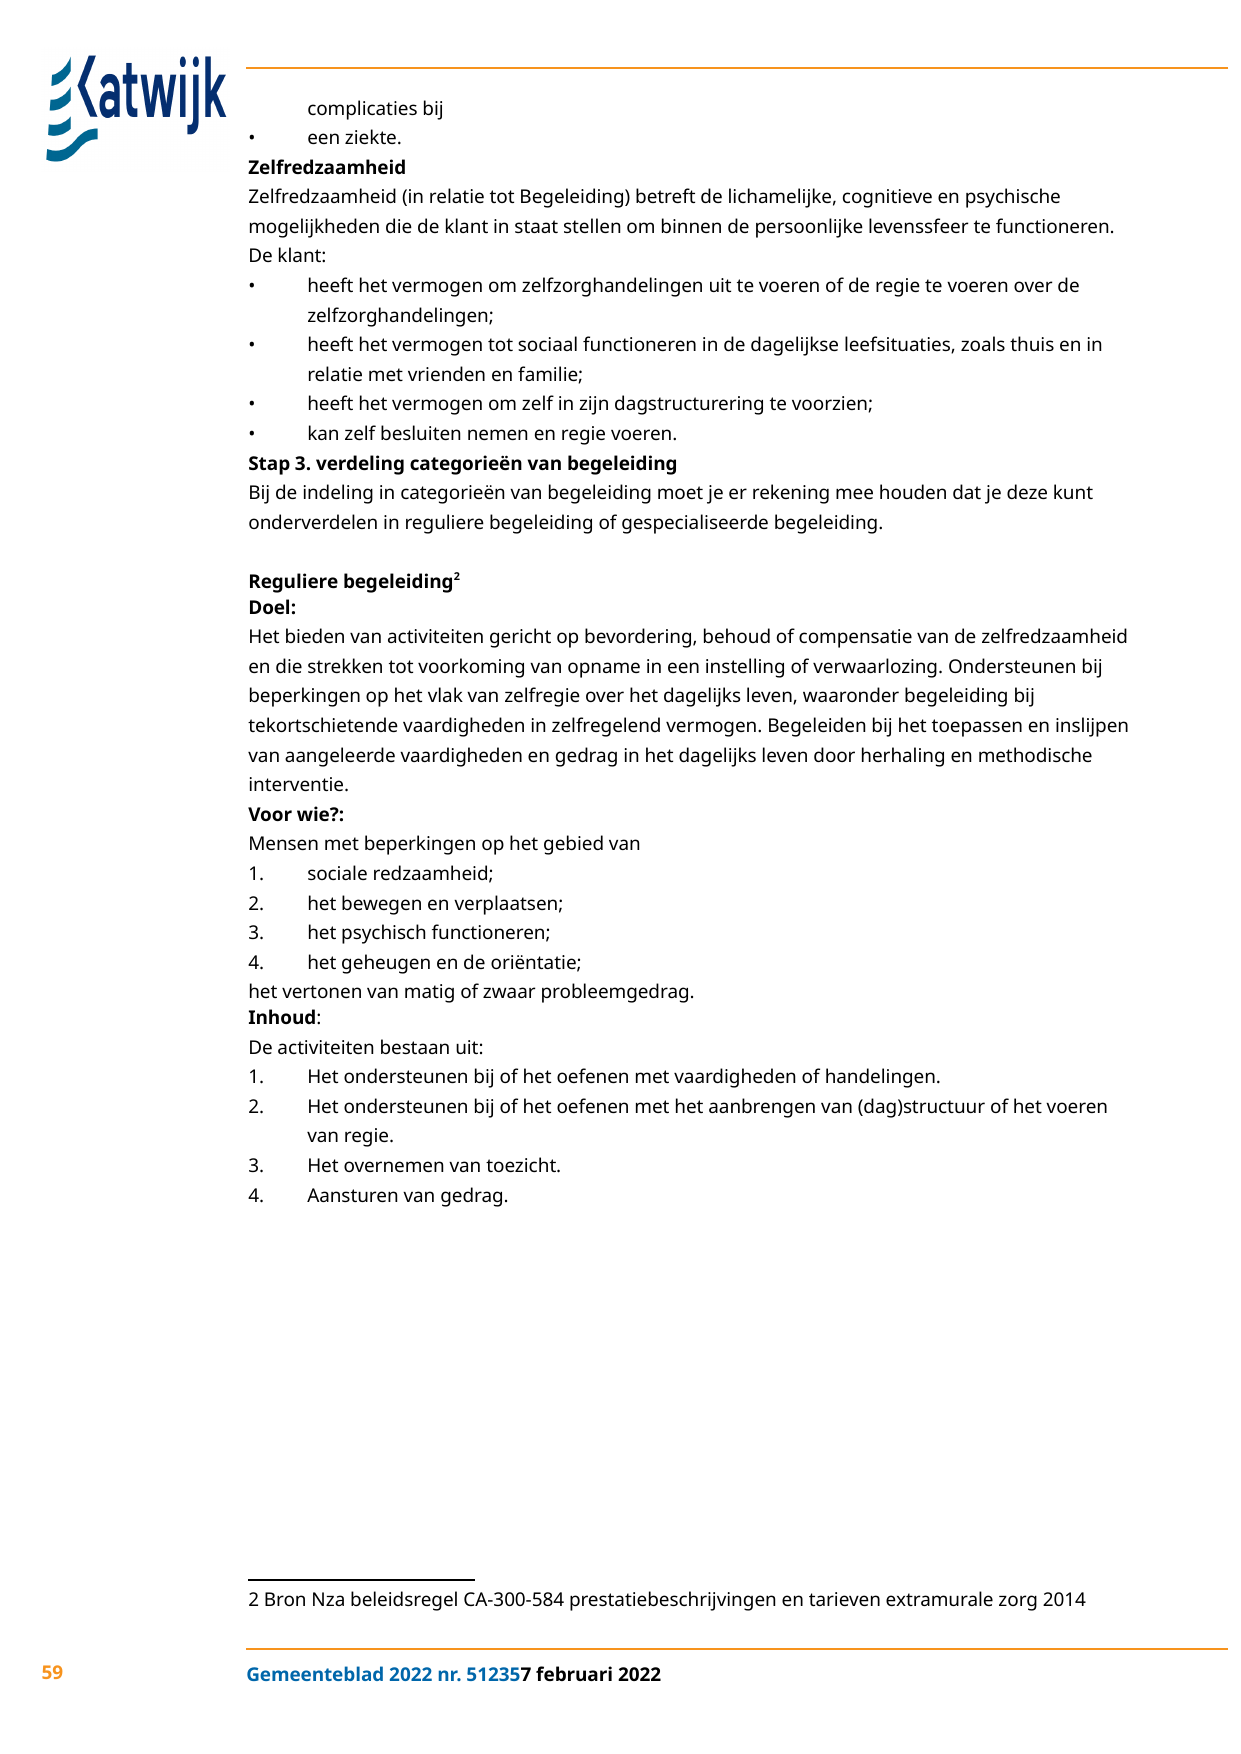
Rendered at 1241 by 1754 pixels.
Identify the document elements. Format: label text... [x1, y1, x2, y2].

list heeft het vermogen tot sociaal functioneren in de dagelijkse leefsituaties, zoals thuis en in relatie met vrienden en familie; [248, 331, 1152, 387]
list complicaties bij [248, 95, 1152, 121]
list heeft het vermogen om zelfzorghandelingen uit te voeren of de regie te voeren over de zelfzorghandelingen; [248, 272, 1152, 328]
text Stap 3. verdeling categorieën van begeleiding [248, 450, 1152, 476]
list een ziekte. [248, 124, 1152, 150]
list kan zelf besluiten nemen en regie voeren. [248, 420, 1152, 446]
table_cell Doel: Het bieden van activiteiten gericht op bevordering, behoud of compensatie van de zelfredzaamheid en die strekken tot voorkoming van opname in een instelling of verwaarlozing. Ondersteunen bij beperkingen op het vlak van zelfregie over het dagelijks leven, waaronder begeleiding bij tekortschietende vaardigheden in zelfregelend vermogen. Begeleiden bij het toepassen en inslijpen van aangeleerde vaardigheden en gedrag in het dagelijks leven door herhaling en methodische interventie. Voor wie?: Mensen met beperkingen op het gebied van sociale redzaamheid; het bewegen en verplaatsen; het psychisch functioneren; het geheugen en de oriëntatie; het vertonen van matig of zwaar probleemgedrag. [248, 594, 1152, 1004]
picture [41, 47, 231, 172]
text De klant: [248, 243, 1152, 268]
table_cell Inhoud: De activiteiten bestaan uit: Het ondersteunen bij of het oefenen met vaardigheden of handelingen. Het ondersteunen bij of het oefenen met het aanbrengen van (dag)structuur of het voeren van regie. Het overnemen van toezicht. Aansturen van gedrag. [248, 1004, 1152, 1207]
text Zelfredzaamheid [248, 154, 1152, 180]
table_header Reguliere begeleiding [248, 568, 1152, 594]
list heeft het vermogen om zelf in zijn dagstructurering te voorzien; [248, 391, 1152, 416]
text Zelfredzaamheid (in relatie tot Begeleiding) betreft de lichamelijke, cognitieve en psychische mogelijkheden die de klant in staat stellen om binnen de persoonlijke levenssfeer te functioneren. [248, 183, 1152, 239]
text Bij de indeling in categorieën van begeleiding moet je er rekening mee houden dat je deze kunt onderverdelen in reguliere begeleiding of gespecialiseerde begeleiding. [248, 479, 1152, 535]
